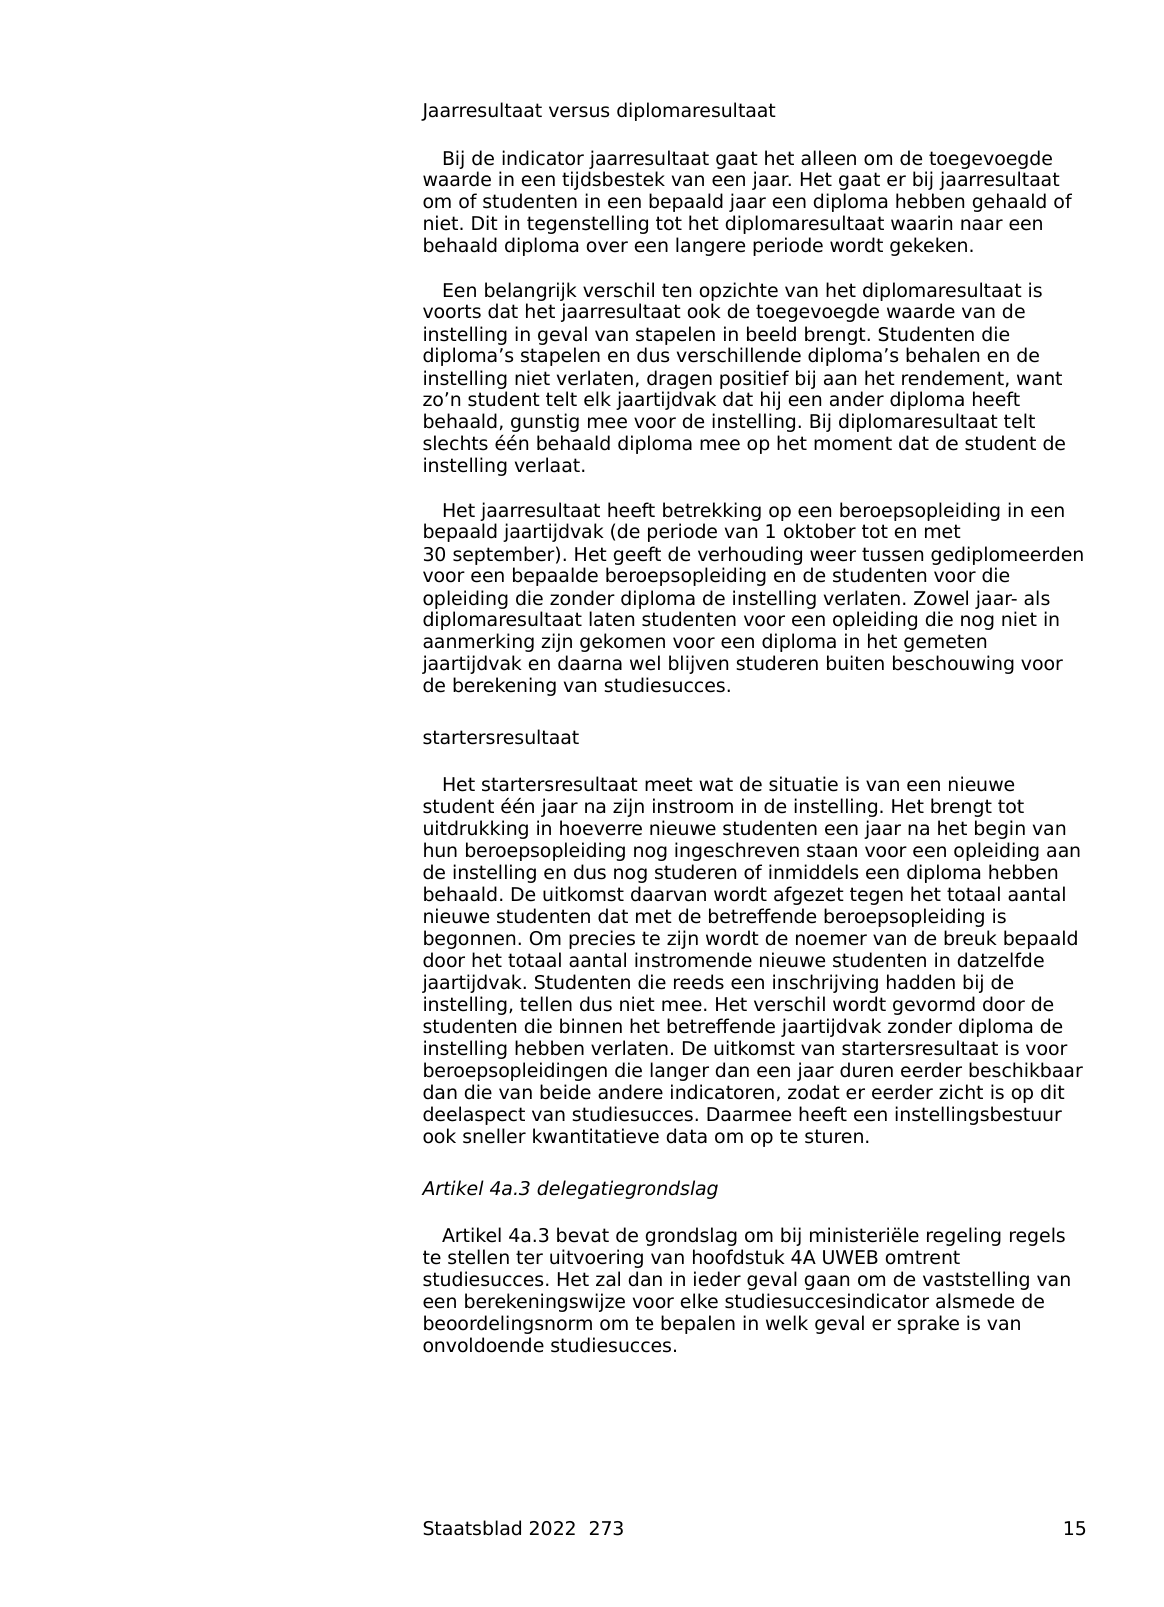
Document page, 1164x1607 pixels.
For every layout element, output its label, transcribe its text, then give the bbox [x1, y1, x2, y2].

text Artikel 4a.3 bevat de grondslag om bij ministeriële regeling regels te stellen ter uitvoering van hoofdstuk 4A UWEB omtrent studiesucces. Het zal dan in ieder geval gaan om de vaststelling van een berekeningswijze voor elke studiesuccesindicator alsmede de beoordelingsnorm om te bepalen in welk geval er sprake is van onvoldoende studiesucces. [422, 1225, 1087, 1357]
text Een belangrijk verschil ten opzichte van het diplomaresultaat is voorts dat het jaarresultaat ook de toegevoegde waarde van de instelling in geval van stapelen in beeld brengt. Studenten die diploma’s stapelen en dus verschillende diploma’s behalen en de instelling niet verlaten, dragen positief bij aan het rendement, want zo’n student telt elk jaartijdvak dat hij een ander diploma heeft behaald, gunstig mee voor de instelling. Bij diplomaresultaat telt slechts één behaald diploma mee op het moment dat de student de instelling verlaat. [422, 279, 1087, 477]
subtitle Artikel 4a.3 delegatiegrondslag [422, 1178, 1087, 1200]
text Bij de indicator jaarresultaat gaat het alleen om de toegevoegde waarde in een tijdsbestek van een jaar. Het gaat er bij jaarresultaat om of studenten in een bepaald jaar een diploma hebben gehaald of niet. Dit in tegenstelling tot het diplomaresultaat waarin naar een behaald diploma over een langere periode wordt gekeken. [422, 147, 1087, 257]
text Het jaarresultaat heeft betrekking op een beroepsopleiding in een bepaald jaartijdvak (de periode van 1 oktober tot en met 30 september). Het geeft de verhouding weer tussen gediplomeerden voor een bepaalde beroepsopleiding en de studenten voor die opleiding die zonder diploma de instelling verlaten. Zowel jaar- als diplomaresultaat laten studenten voor een opleiding die nog niet in aanmerking zijn gekomen voor een diploma in het gemeten jaartijdvak en daarna wel blijven studeren buiten beschouwing voor de berekening van studiesucces. [422, 499, 1087, 697]
subtitle Jaarresultaat versus diplomaresultaat [422, 100, 1087, 122]
subtitle startersresultaat [422, 727, 1087, 749]
text Het startersresultaat meet wat de situatie is van een nieuwe student één jaar na zijn instroom in de instelling. Het brengt tot uitdrukking in hoeverre nieuwe studenten een jaar na het begin van hun beroepsopleiding nog ingeschreven staan voor een opleiding aan de instelling en dus nog studeren of inmiddels een diploma hebben behaald. De uitkomst daarvan wordt afgezet tegen het totaal aantal nieuwe studenten dat met de betreffende beroepsopleiding is begonnen. Om precies te zijn wordt de noemer van de breuk bepaald door het totaal aantal instromende nieuwe studenten in datzelfde jaartijdvak. Studenten die reeds een inschrijving hadden bij de instelling, tellen dus niet mee. Het verschil wordt gevormd door de studenten die binnen het betreffende jaartijdvak zonder diploma de instelling hebben verlaten. De uitkomst van startersresultaat is voor beroepsopleidingen die langer dan een jaar duren eerder beschikbaar dan die van beide andere indicatoren, zodat er eerder zicht is op dit deelaspect van studiesucces. Daarmee heeft een instellingsbestuur ook sneller kwantitatieve data om op te sturen. [422, 774, 1087, 1148]
